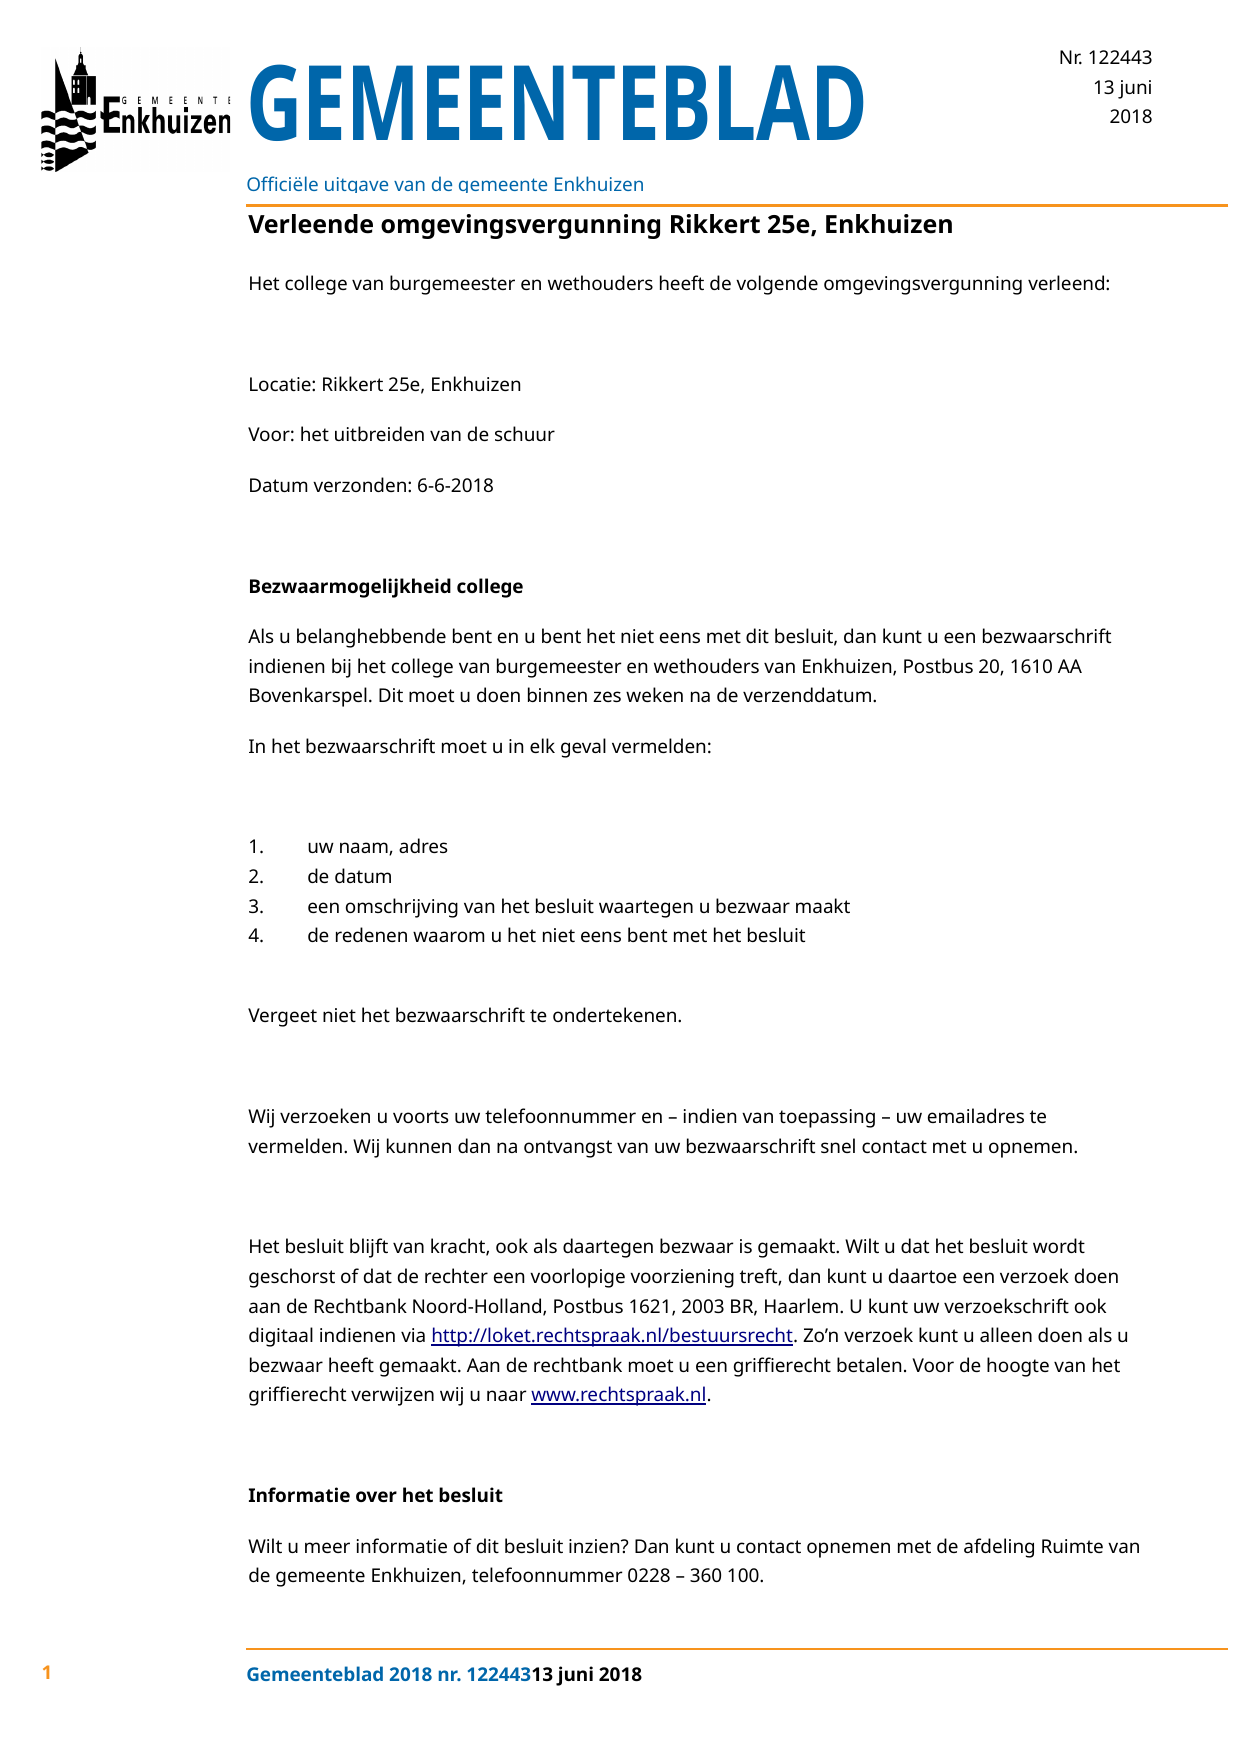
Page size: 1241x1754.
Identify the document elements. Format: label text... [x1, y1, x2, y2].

list de datum [248, 863, 1152, 889]
text Wij verzoeken u voorts uw telefoonnummer en – indien van toepassing – uw emailadres te vermelden. Wij kunnen dan na ontvangst van uw bezwaarschrift snel contact met u opnemen. [248, 1103, 1152, 1158]
text Wilt u meer informatie of dit besluit inzien? Dan kunt u contact opnemen met de afdeling Ruimte van de gemeente Enkhuizen, telefoonnummer 0228 – 360 100. [248, 1533, 1152, 1588]
list een omschrijving van het besluit waartegen u bezwaar maakt [248, 893, 1152, 918]
text Voor: het uitbreiden van de schuur [248, 422, 1152, 447]
text Vergeet niet het bezwaarschrift te ondertekenen. [248, 1002, 1152, 1028]
text Als u belanghebbende bent en u bent het niet eens met dit besluit, dan kunt u een bezwaarschrift indienen bij het college van burgemeester en wethouders van Enkhuizen, Postbus 20, 1610 AA Bovenkarspel. Dit moet u doen binnen zes weken na de verzenddatum. [248, 623, 1152, 708]
text Bezwaarmogelijkheid college [248, 573, 1152, 598]
text In het bezwaarschrift moet u in elk geval vermelden: [248, 733, 1152, 758]
picture [41, 47, 231, 172]
text Datum verzonden: 6-6-2018 [248, 472, 1152, 498]
text Locatie: Rikkert 25e, Enkhuizen [248, 371, 1152, 397]
text Het college van burgemeester en wethouders heeft de volgende omgevingsvergunning verleend: [248, 270, 1152, 296]
text Het besluit blijft van kracht, ook als daartegen bezwaar is gemaakt. Wilt u dat het besluit wordt geschorst of dat de rechter een voorlopige voorziening treft, dan kunt u daartoe een verzoek doen aan de Rechtbank Noord-Holland, Postbus 1621, 2003 BR, Haarlem. U kunt uw verzoekschrift ook digitaal indienen via http://loket.rechtspraak.nl/bestuursrecht. Zo’n verzoek kunt u alleen doen als u bezwaar heeft gemaakt. Aan de rechtbank moet u een griffierecht betalen. Voor de hoogte van het griffierecht verwijzen wij u naar www.rechtspraak.nl. [248, 1234, 1152, 1407]
list de redenen waarom u het niet eens bent met het besluit [248, 922, 1152, 948]
text Informatie over het besluit [248, 1482, 1152, 1508]
list uw naam, adres [248, 834, 1152, 859]
text Verleende omgevingsvergunning Rikkert 25e, Enkhuizen [248, 207, 1152, 241]
